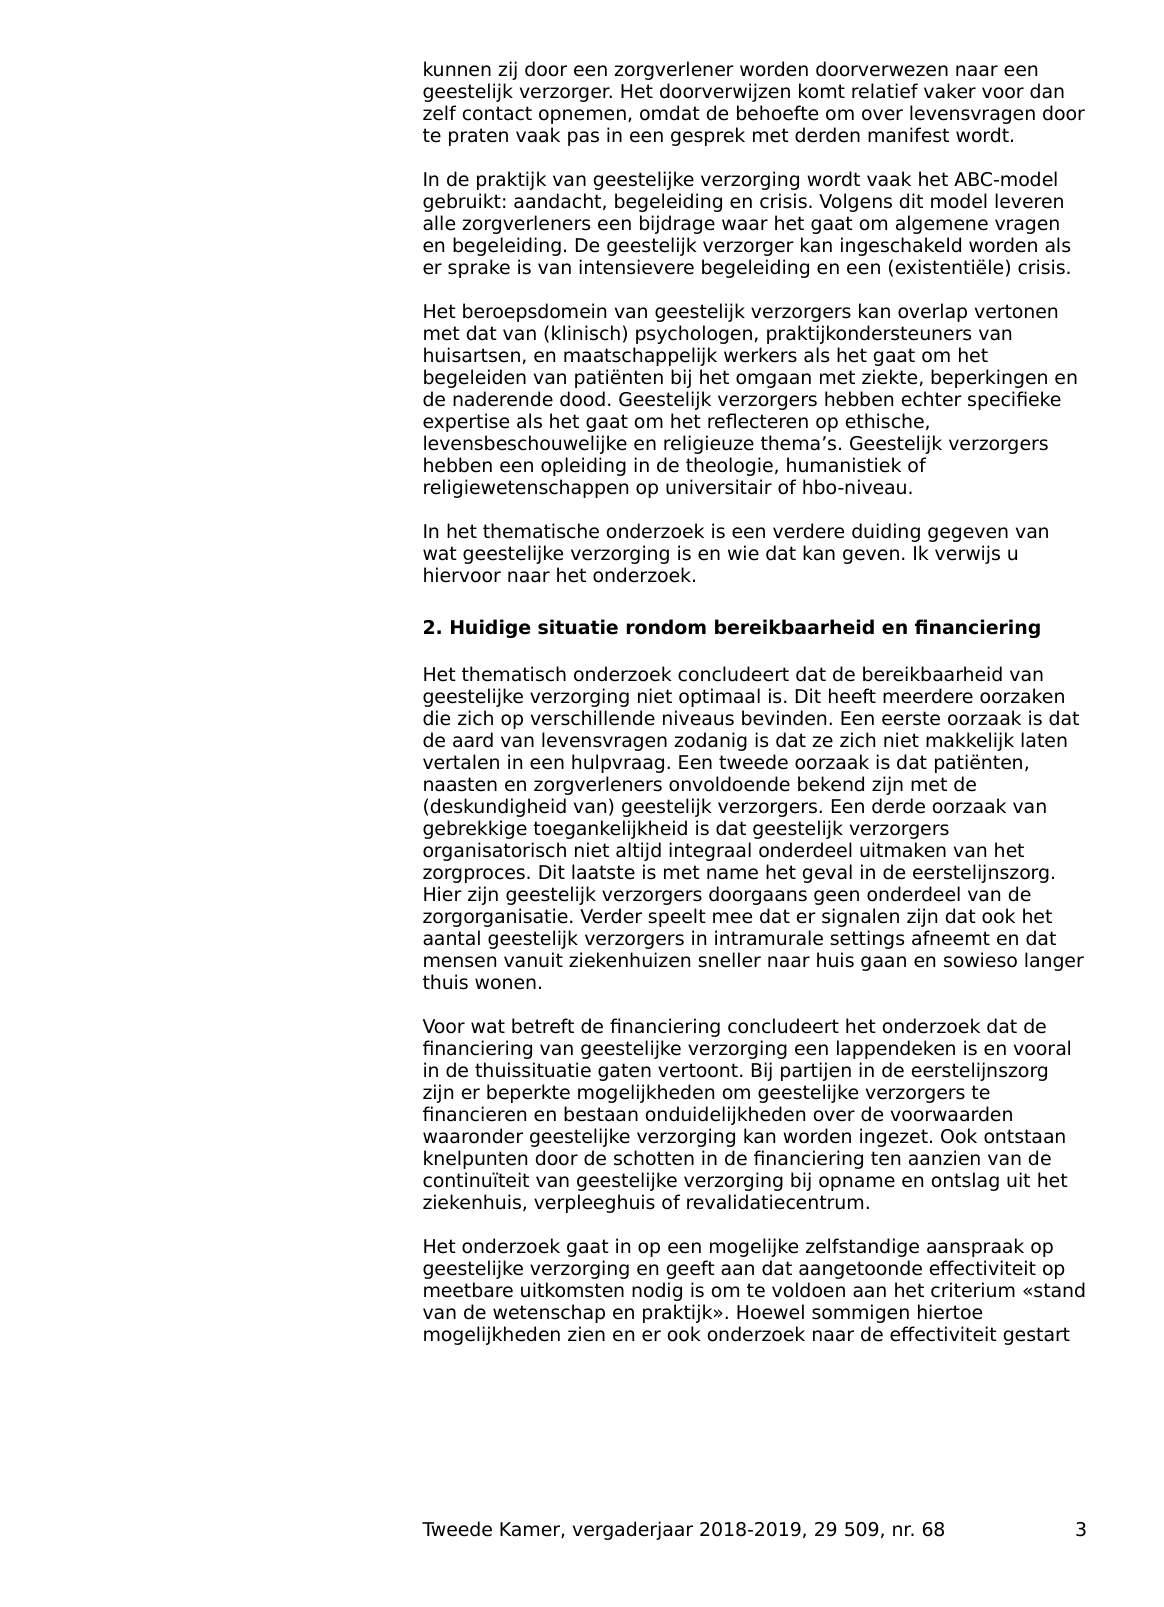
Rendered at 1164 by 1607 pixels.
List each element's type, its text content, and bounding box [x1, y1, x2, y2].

text Voor wat betreft de financiering concludeert het onderzoek dat de financiering van geestelijke verzorging een lappendeken is en vooral in de thuissituatie gaten vertoont. Bij partijen in de eerstelijnszorg zijn er beperkte mogelijkheden om geestelijke verzorgers te financieren en bestaan onduidelijkheden over de voorwaarden waaronder geestelijke verzorging kan worden ingezet. Ook ontstaan knelpunten door de schotten in de financiering ten aanzien van de continuïteit van geestelijke verzorging bij opname en ontslag uit het ziekenhuis, verpleeghuis of revalidatiecentrum. [422, 1016, 1087, 1214]
text In de praktijk van geestelijke verzorging wordt vaak het ABC-model gebruikt: aandacht, begeleiding en crisis. Volgens dit model leveren alle zorgverleners een bijdrage waar het gaat om algemene vragen en begeleiding. De geestelijk verzorger kan ingeschakeld worden als er sprake is van intensievere begeleiding en een (existentiële) crisis. [422, 169, 1087, 279]
text Het beroepsdomein van geestelijk verzorgers kan overlap vertonen met dat van (klinisch) psychologen, praktijkondersteuners van huisartsen, en maatschappelijk werkers als het gaat om het begeleiden van patiënten bij het omgaan met ziekte, beperkingen en de naderende dood. Geestelijk verzorgers hebben echter specifieke expertise als het gaat om het reflecteren op ethische, levensbeschouwelijke en religieuze thema’s. Geestelijk verzorgers hebben een opleiding in de theologie, humanistiek of religiewetenschappen op universitair of hbo-niveau. [422, 301, 1087, 499]
text In het thematische onderzoek is een verdere duiding gegeven van wat geestelijke verzorging is en wie dat kan geven. Ik verwijs u hiervoor naar het onderzoek. [422, 521, 1087, 587]
text Het onderzoek gaat in op een mogelijke zelfstandige aanspraak op geestelijke verzorging en geeft aan dat aangetoonde effectiviteit op meetbare uitkomsten nodig is om te voldoen aan het criterium «stand van de wetenschap en praktijk». Hoewel sommigen hiertoe mogelijkheden zien en er ook onderzoek naar de effectiviteit gestart [422, 1236, 1087, 1346]
text kunnen zij door een zorgverlener worden doorverwezen naar een geestelijk verzorger. Het doorverwijzen komt relatief vaker voor dan zelf contact opnemen, omdat de behoefte om over levensvragen door te praten vaak pas in een gesprek met derden manifest wordt. [422, 59, 1087, 147]
subtitle 2. Huidige situatie rondom bereikbaarheid en financiering [422, 617, 1087, 639]
text Het thematisch onderzoek concludeert dat de bereikbaarheid van geestelijke verzorging niet optimaal is. Dit heeft meerdere oorzaken die zich op verschillende niveaus bevinden. Een eerste oorzaak is dat de aard van levensvragen zodanig is dat ze zich niet makkelijk laten vertalen in een hulpvraag. Een tweede oorzaak is dat patiënten, naasten en zorgverleners onvoldoende bekend zijn met de (deskundigheid van) geestelijk verzorgers. Een derde oorzaak van gebrekkige toegankelijkheid is dat geestelijk verzorgers organisatorisch niet altijd integraal onderdeel uitmaken van het zorgproces. Dit laatste is met name het geval in de eerstelijnszorg. Hier zijn geestelijk verzorgers doorgaans geen onderdeel van de zorgorganisatie. Verder speelt mee dat er signalen zijn dat ook het aantal geestelijk verzorgers in intramurale settings afneemt en dat mensen vanuit ziekenhuizen sneller naar huis gaan en sowieso langer thuis wonen. [422, 664, 1087, 994]
